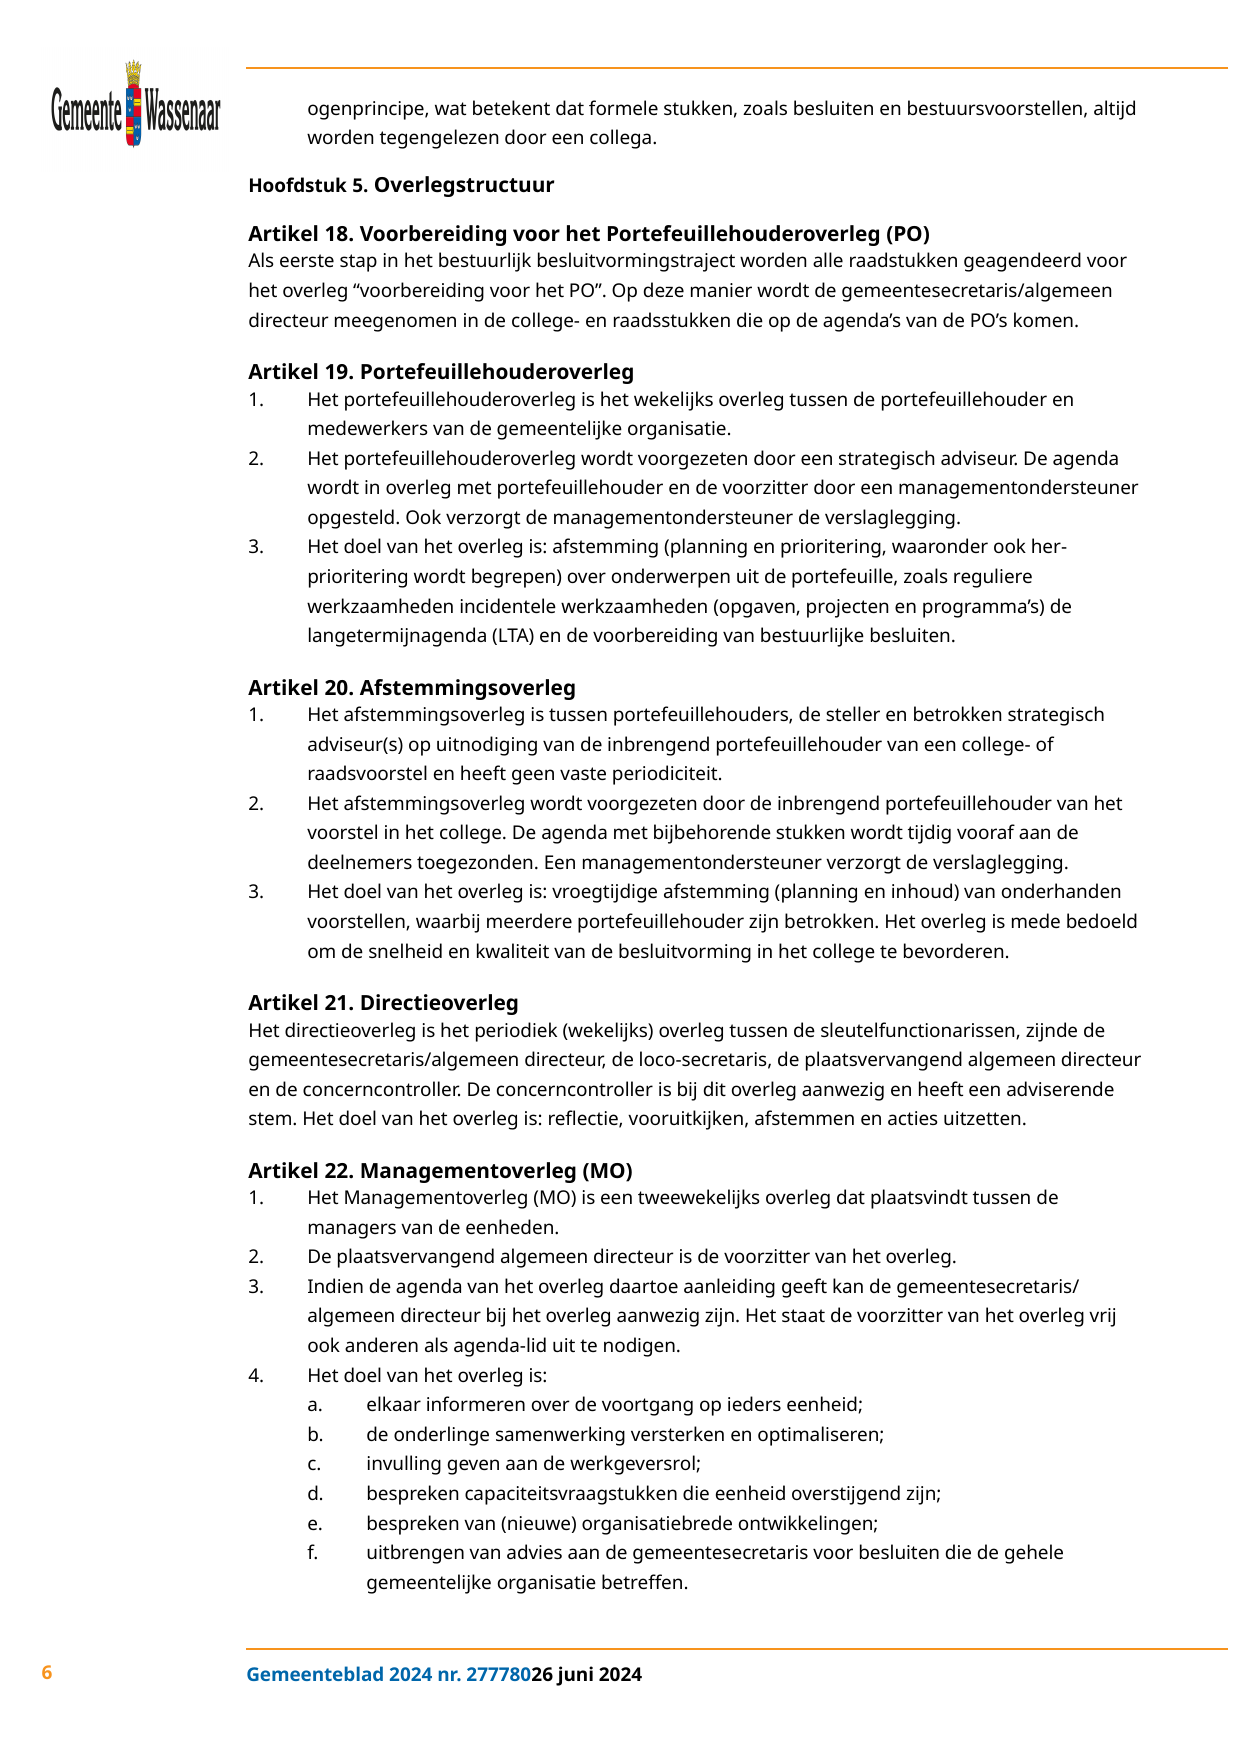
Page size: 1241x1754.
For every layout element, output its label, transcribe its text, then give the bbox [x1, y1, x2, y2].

list De plaatsvervangend algemeen directeur is de voorzitter van het overleg. [248, 1243, 1152, 1269]
list Het afstemmingsoverleg is tussen portefeuillehouders, de steller en betrokken strategisch adviseur(s) op uitnodiging van de inbrengend portefeuillehouder van een college- of raadsvoorstel en heeft geen vaste periodiciteit. [248, 701, 1152, 786]
list Indien de agenda van het overleg daartoe aanleiding geeft kan de gemeentesecretaris/ algemeen directeur bij het overleg aanwezig zijn. Het staat de voorzitter van het overleg vrij ook anderen als agenda-lid uit te nodigen. [248, 1273, 1152, 1358]
list invulling geven aan de werkgeversrol; [307, 1451, 1152, 1476]
list ogenprincipe, wat betekent dat formele stukken, zoals besluiten en bestuursvoorstellen, altijd worden tegengelezen door een collega. [248, 95, 1152, 150]
text Als eerste stap in het bestuurlijk besluitvormingstraject worden alle raadstukken geagendeerd voor het overleg “voorbereiding voor het PO”. Op deze manier wordt de gemeentesecretaris/algemeen directeur meegenomen in de college- en raadsstukken die op de agenda’s van de PO’s komen. [248, 248, 1152, 333]
text Het directieoverleg is het periodiek (wekelijks) overleg tussen de sleutelfunctionarissen, zijnde de gemeentesecretaris/algemeen directeur, de loco-secretaris, de plaatsvervangend algemeen directeur en de concerncontroller. De concerncontroller is bij dit overleg aanwezig en heeft een adviserende stem. Het doel van het overleg is: reflectie, vooruitkijken, afstemmen en acties uitzetten. [248, 1017, 1152, 1131]
picture [41, 47, 231, 172]
text Artikel 19. Portefeuillehouderoverleg [248, 357, 1152, 386]
list Het portefeuillehouderoverleg is het wekelijks overleg tussen de portefeuillehouder en medewerkers van de gemeentelijke organisatie. [248, 386, 1152, 441]
list Het doel van het overleg is: vroegtijdige afstemming (planning en inhoud) van onderhanden voorstellen, waarbij meerdere portefeuillehouder zijn betrokken. Het overleg is mede bedoeld om de snelheid en kwaliteit van de besluitvorming in het college te bevorderen. [248, 879, 1152, 964]
text Artikel 20. Afstemmingsoverleg [248, 673, 1152, 701]
list bespreken capaciteitsvraagstukken die eenheid overstijgend zijn; [307, 1480, 1152, 1506]
list uitbrengen van advies aan de gemeentesecretaris voor besluiten die de gehele gemeentelijke organisatie betreffen. [307, 1539, 1152, 1595]
list Het doel van het overleg is: afstemming (planning en prioritering, waaronder ook her-prioritering wordt begrepen) over onderwerpen uit de portefeuille, zoals reguliere werkzaamheden incidentele werkzaamheden (opgaven, projecten en programma’s) de langetermijnagenda (LTA) en de voorbereiding van bestuurlijke besluiten. [248, 534, 1152, 648]
list Het Managementoverleg (MO) is een tweewekelijks overleg dat plaatsvindt tussen de managers van de eenheden. [248, 1184, 1152, 1240]
list bespreken van (nieuwe) organisatiebrede ontwikkelingen; [307, 1510, 1152, 1536]
text Artikel 22. Managementoverleg (MO) [248, 1156, 1152, 1184]
list de onderlinge samenwerking versterken en optimaliseren; [307, 1421, 1152, 1447]
text Hoofdstuk 5. Overlegstructuur [248, 170, 1152, 198]
text Artikel 21. Directieoverleg [248, 988, 1152, 1017]
list Het doel van het overleg is: [248, 1362, 1152, 1388]
list elkaar informeren over de voortgang op ieders eenheid; [307, 1391, 1152, 1417]
list Het portefeuillehouderoverleg wordt voorgezeten door een strategisch adviseur. De agenda wordt in overleg met portefeuillehouder en de voorzitter door een managementondersteuner opgesteld. Ook verzorgt de managementondersteuner de verslaglegging. [248, 445, 1152, 530]
list Het afstemmingsoverleg wordt voorgezeten door de inbrengend portefeuillehouder van het voorstel in het college. De agenda met bijbehorende stukken wordt tijdig vooraf aan de deelnemers toegezonden. Een managementondersteuner verzorgt de verslaglegging. [248, 790, 1152, 875]
text Artikel 18. Voorbereiding voor het Portefeuillehouderoverleg (PO) [248, 219, 1152, 248]
